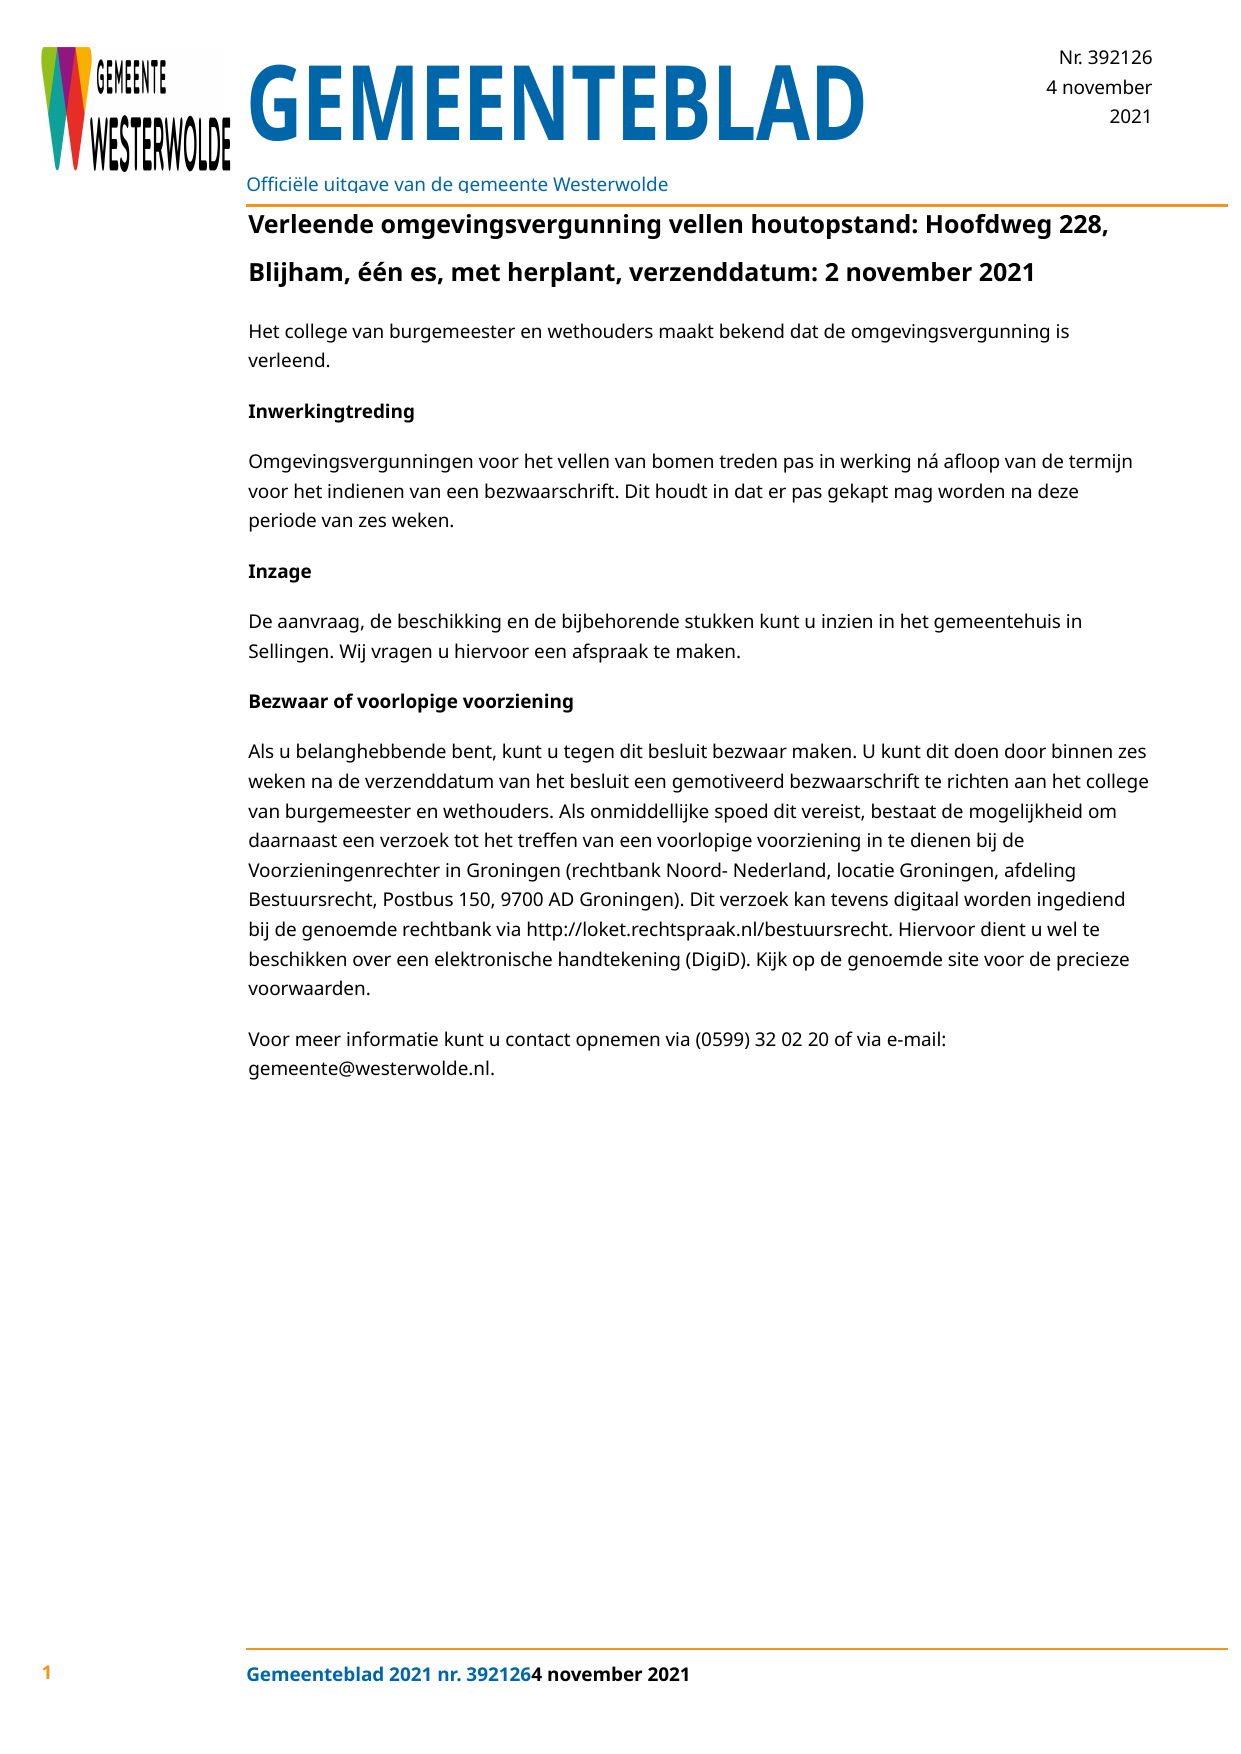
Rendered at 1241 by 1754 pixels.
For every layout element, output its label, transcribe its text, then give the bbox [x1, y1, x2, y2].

text De aanvraag, de beschikking en de bijbehorende stukken kunt u inzien in het gemeentehuis in Sellingen. Wij vragen u hiervoor een afspraak te maken. [248, 608, 1152, 664]
text Bezwaar of voorlopige voorziening [248, 688, 1152, 714]
text Het college van burgemeester en wethouders maakt bekend dat de omgevingsvergunning is verleend. [248, 318, 1152, 373]
text Verleende omgevingsvergunning vellen houtopstand: Hoofdweg 228, Blijham, één es, met herplant, verzenddatum: 2 november 2021 [248, 207, 1152, 288]
text Inwerkingtreding [248, 398, 1152, 424]
text Omgevingsvergunningen voor het vellen van bomen treden pas in werking ná afloop van de termijn voor het indienen van een bezwaarschrift. Dit houdt in dat er pas gekapt mag worden na deze periode van zes weken. [248, 448, 1152, 533]
text Voor meer informatie kunt u contact opnemen via (0599) 32 02 20 of via e-mail: gemeente@westerwolde.nl. [248, 1026, 1152, 1081]
text Inzage [248, 558, 1152, 584]
text Als u belanghebbende bent, kunt u tegen dit besluit bezwaar maken. U kunt dit doen door binnen zes weken na de verzenddatum van het besluit een gemotiveerd bezwaarschrift te richten aan het college van burgemeester en wethouders. Als onmiddellijke spoed dit vereist, bestaat de mogelijkheid om daarnaast een verzoek tot het treffen van een voorlopige voorziening in te dienen bij de Voorzieningenrechter in Groningen (rechtbank Noord- Nederland, locatie Groningen, afdeling Bestuursrecht, Postbus 150, 9700 AD Groningen). Dit verzoek kan tevens digitaal worden ingediend bij de genoemde rechtbank via http://loket.rechtspraak.nl/bestuursrecht. Hiervoor dient u wel te beschikken over een elektronische handtekening (DigiD). Kijk op de genoemde site voor de precieze voorwaarden. [248, 739, 1152, 1001]
picture [41, 47, 231, 172]
